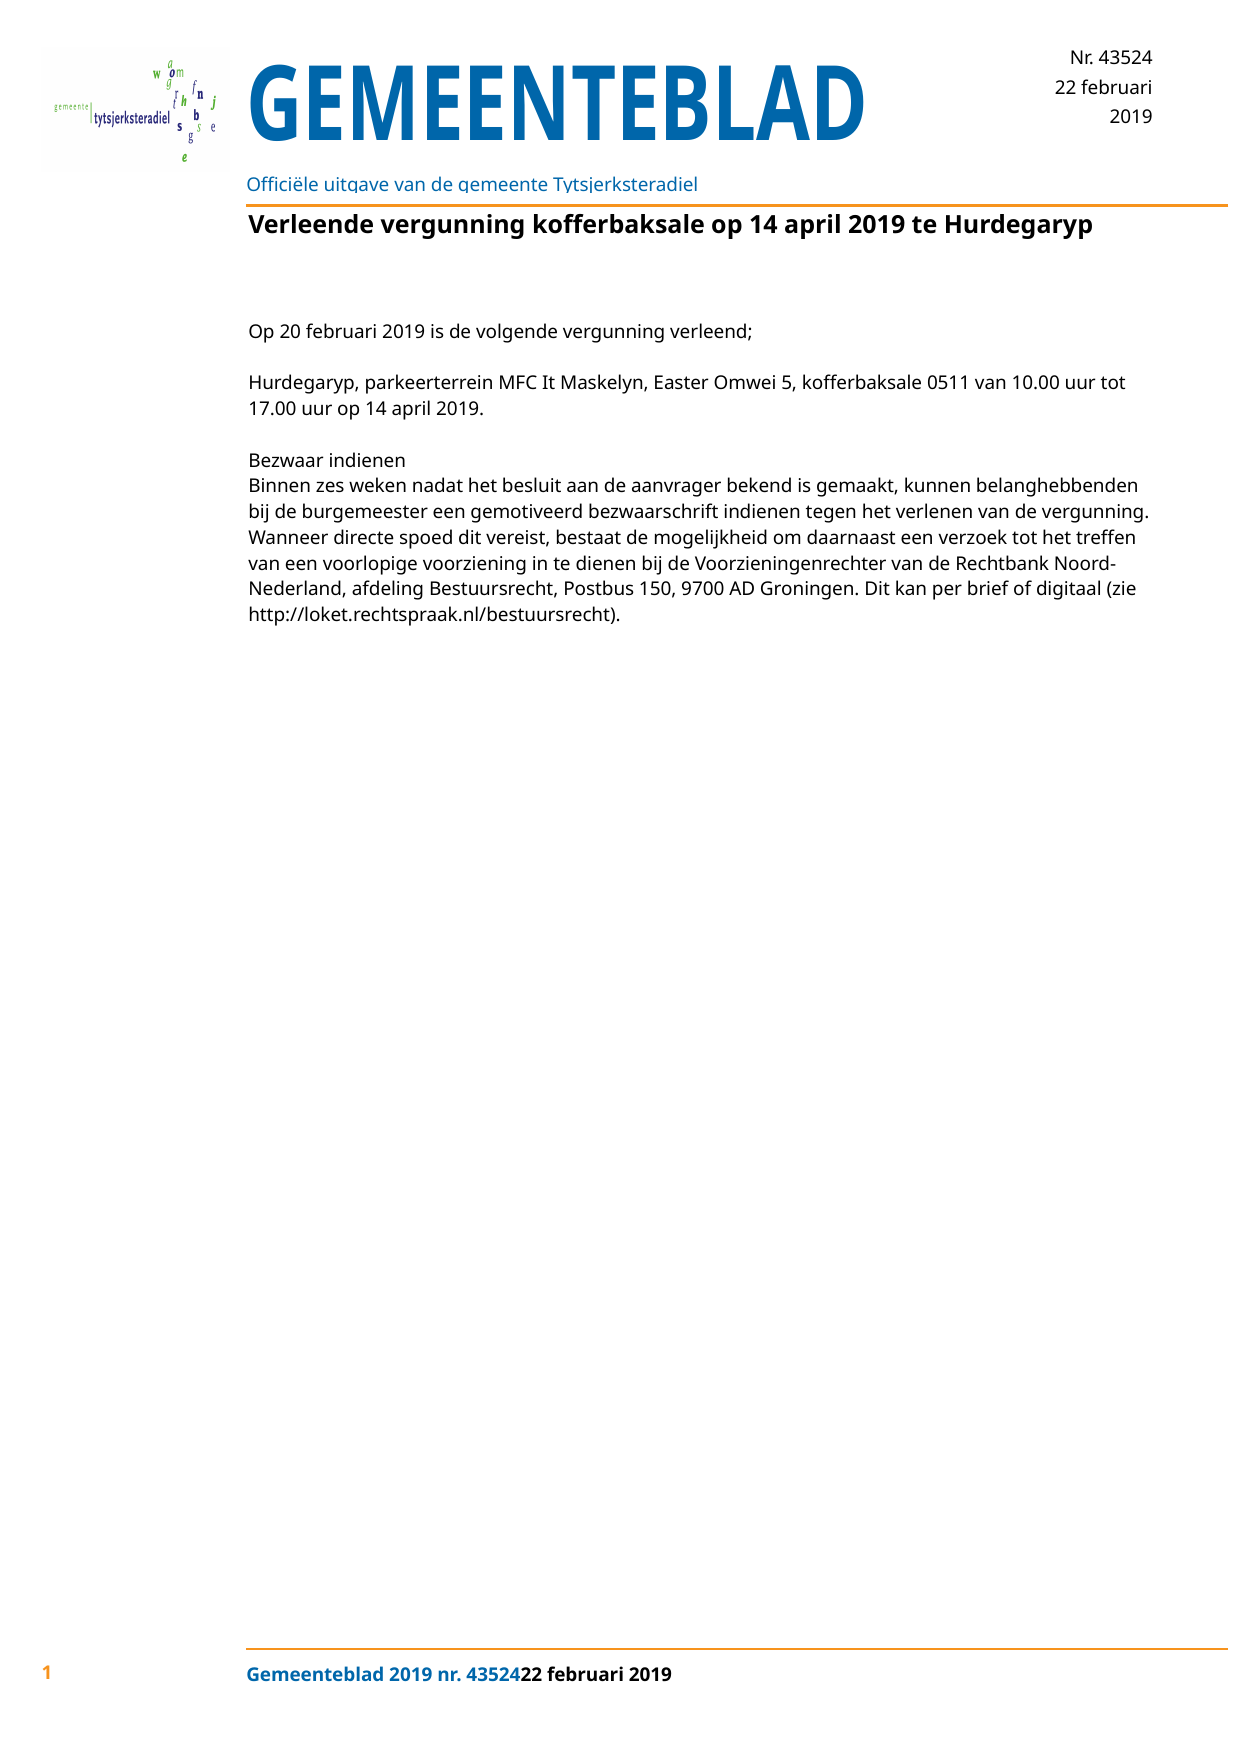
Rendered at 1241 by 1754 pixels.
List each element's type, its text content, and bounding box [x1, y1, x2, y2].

text Op 20 februari 2019 is de volgende vergunning verleend; [248, 318, 1152, 344]
text Verleende vergunning kofferbaksale op 14 april 2019 te Hurdegaryp [248, 207, 1152, 241]
text Hurdegaryp, parkeerterrein MFC It Maskelyn, Easter Omwei 5, kofferbaksale 0511 van 10.00 uur tot 17.00 uur op 14 april 2019. [248, 369, 1152, 421]
picture [41, 47, 231, 172]
text Bezwaar indienen [248, 447, 1152, 472]
text Binnen zes weken nadat het besluit aan de aanvrager bekend is gemaakt, kunnen belanghebbenden bij de burgemeester een gemotiveerd bezwaarschrift indienen tegen het verlenen van de vergunning. Wanneer directe spoed dit vereist, bestaat de mogelijkheid om daarnaast een verzoek tot het treffen van een voorlopige voorziening in te dienen bij de Voorzieningenrechter van de Rechtbank Noord-Nederland, afdeling Bestuursrecht, Postbus 150, 9700 AD Groningen. Dit kan per brief of digitaal (zie http://loket.rechtspraak.nl/bestuursrecht). [248, 472, 1152, 627]
